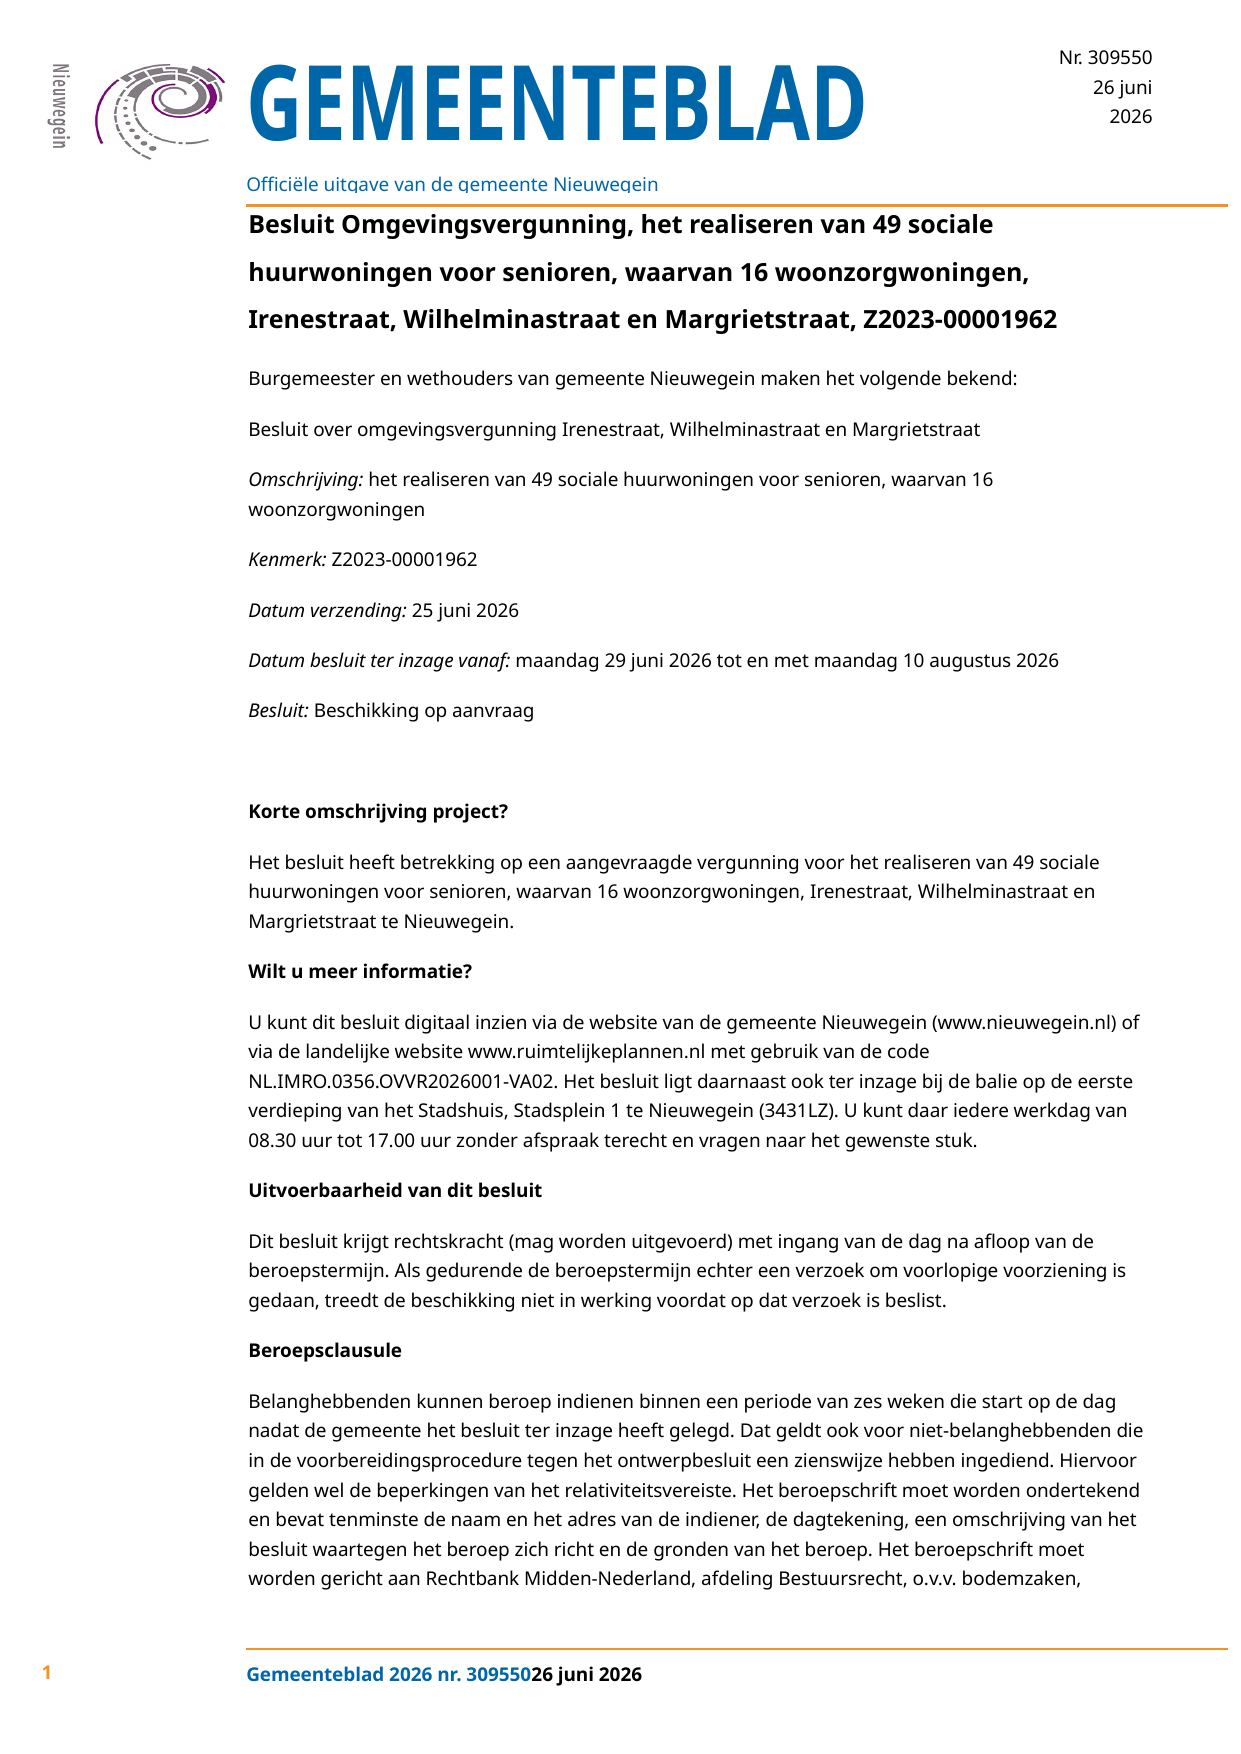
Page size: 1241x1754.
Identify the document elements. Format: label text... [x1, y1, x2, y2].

picture [41, 47, 231, 172]
text Besluit: Beschikking op aanvraag [248, 698, 1152, 723]
text Omschrijving: het realiseren van 49 sociale huurwoningen voor senioren, waarvan 16 woonzorgwoningen [248, 466, 1152, 522]
text Datum verzending: 25 juni 2026 [248, 597, 1152, 622]
text Belanghebbenden kunnen beroep indienen binnen een periode van zes weken die start op de dag nadat de gemeente het besluit ter inzage heeft gelegd. Dat geldt ook voor niet-belanghebbenden die in de voorbereidingsprocedure tegen het ontwerpbesluit een zienswijze hebben ingediend. Hiervoor gelden wel de beperkingen van het relativiteitsvereiste. Het beroepschrift moet worden ondertekend en bevat tenminste de naam en het adres van de indiener, de dagtekening, een omschrijving van het besluit waartegen het beroep zich richt en de gronden van het beroep. Het beroepschrift moet worden gericht aan Rechtbank Midden-Nederland, afdeling Bestuursrecht, o.v.v. bodemzaken, [248, 1388, 1152, 1591]
text Kenmerk: Z2023-00001962 [248, 546, 1152, 572]
text Datum besluit ter inzage vanaf: maandag 29 juni 2026 tot en met maandag 10 augustus 2026 [248, 647, 1152, 673]
text Het besluit heeft betrekking op een aangevraagde vergunning voor het realiseren van 49 sociale huurwoningen voor senioren, waarvan 16 woonzorgwoningen, Irenestraat, Wilhelminastraat en Margrietstraat te Nieuwegein. [248, 849, 1152, 934]
text Dit besluit krijgt rechtskracht (mag worden uitgevoerd) met ingang van de dag na afloop van de beroepstermijn. Als gedurende de beroepstermijn echter een verzoek om voorlopige voorziening is gedaan, treedt de beschikking niet in werking voordat op dat verzoek is beslist. [248, 1228, 1152, 1313]
text Wilt u meer informatie? [248, 958, 1152, 984]
text Besluit Omgevingsvergunning, het realiseren van 49 sociale huurwoningen voor senioren, waarvan 16 woonzorgwoningen, Irenestraat, Wilhelminastraat en Margrietstraat, Z2023-00001962 [248, 207, 1152, 336]
text Korte omschrijving project? [248, 798, 1152, 824]
text Beroepsclausule [248, 1338, 1152, 1363]
text U kunt dit besluit digitaal inzien via de website van de gemeente Nieuwegein (www.nieuwegein.nl) of via de landelijke website www.ruimtelijkeplannen.nl met gebruik van de code NL.IMRO.0356.OVVR2026001-VA02. Het besluit ligt daarnaast ook ter inzage bij de balie op de eerste verdieping van het Stadshuis, Stadsplein 1 te Nieuwegein (3431LZ). U kunt daar iedere werkdag van 08.30 uur tot 17.00 uur zonder afspraak terecht en vragen naar het gewenste stuk. [248, 1009, 1152, 1153]
text Uitvoerbaarheid van dit besluit [248, 1178, 1152, 1203]
text Burgemeester en wethouders van gemeente Nieuwegein maken het volgende bekend: [248, 366, 1152, 391]
text Besluit over omgevingsvergunning Irenestraat, Wilhelminastraat en Margrietstraat [248, 416, 1152, 442]
